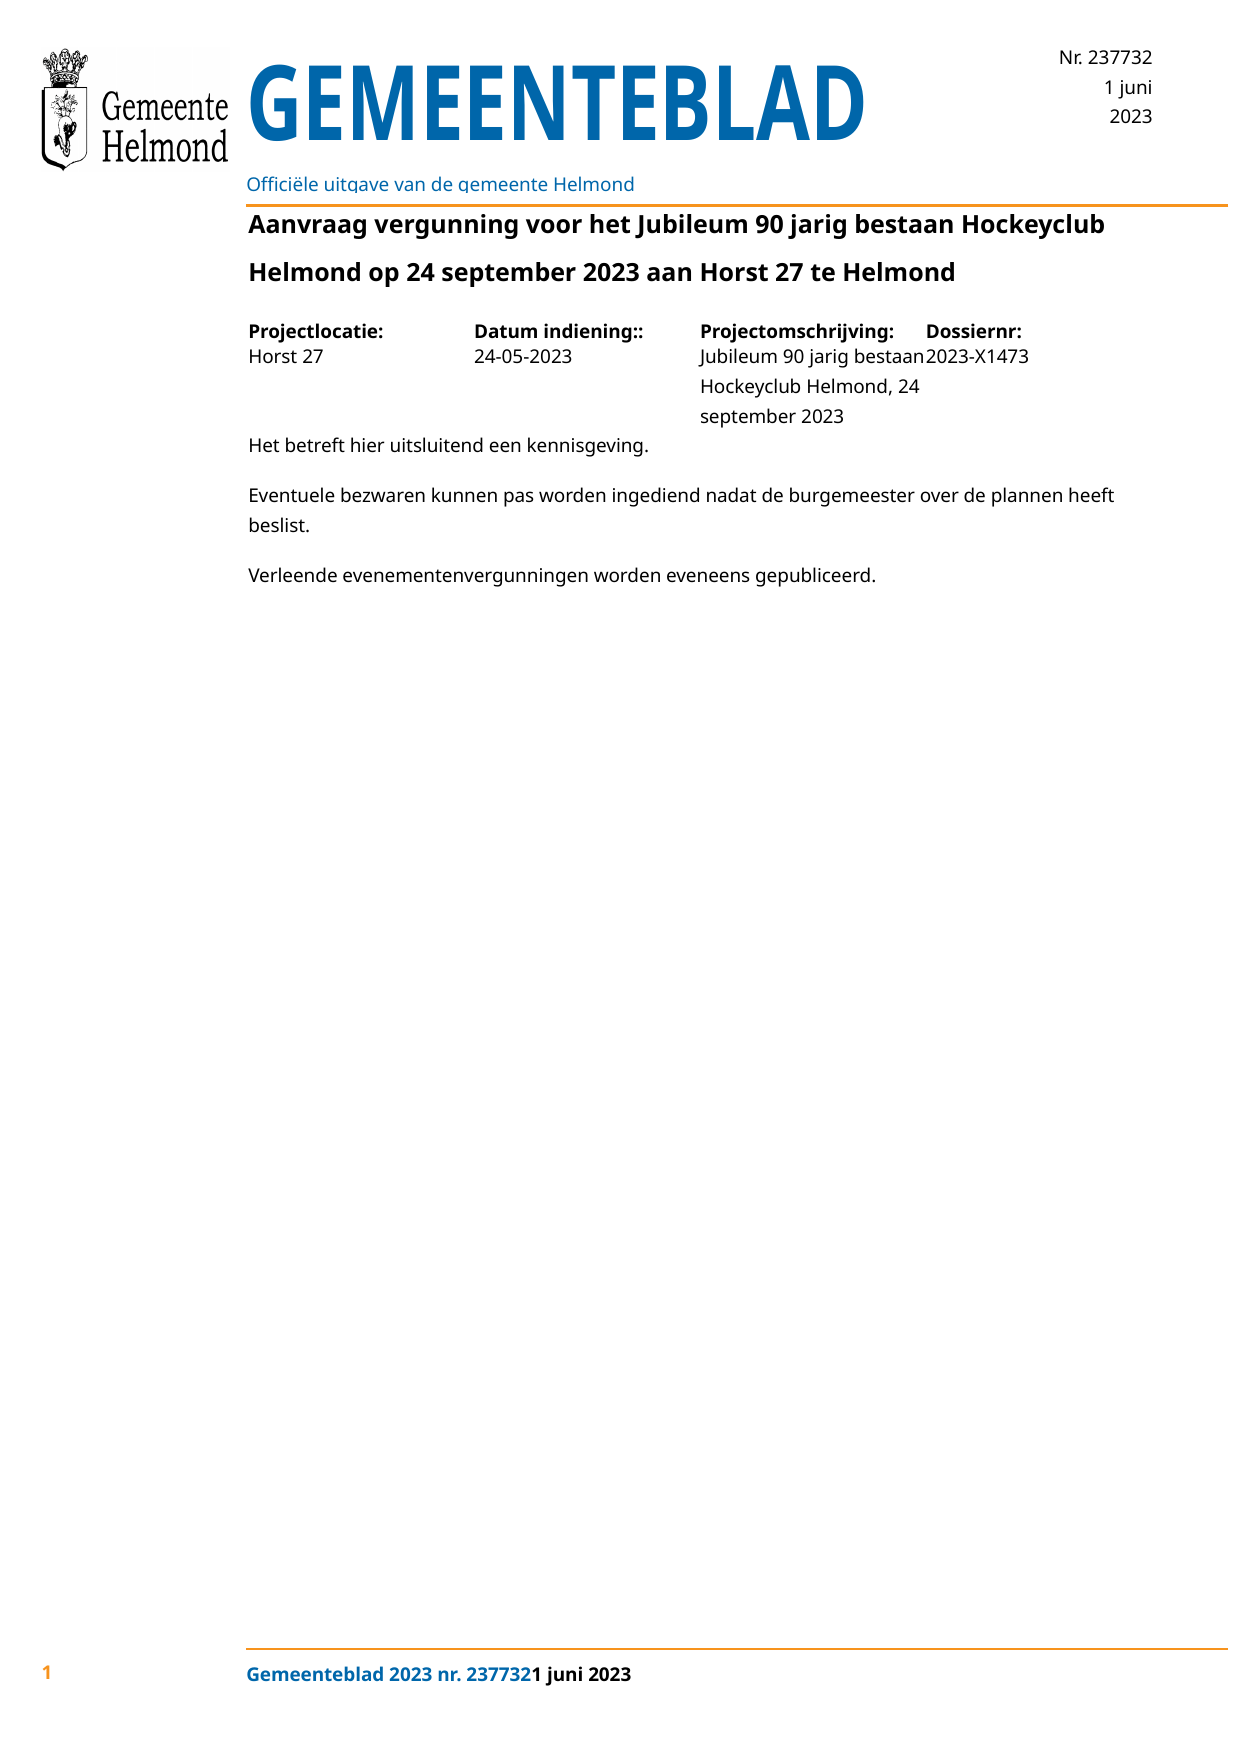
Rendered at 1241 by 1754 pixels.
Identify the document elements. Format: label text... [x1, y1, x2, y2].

table_header Datum indiening:: [474, 318, 700, 344]
text Aanvraag vergunning voor het Jubileum 90 jarig bestaan Hockeyclub Helmond op 24 september 2023 aan Horst 27 te Helmond [248, 207, 1152, 288]
table_cell 2023-X1473 [926, 344, 1152, 429]
table_header Dossiernr: [926, 318, 1152, 344]
table_cell Horst 27 [248, 344, 474, 429]
text Verleende evenementenvergunningen worden eveneens gepubliceerd. [248, 562, 1152, 588]
text Eventuele bezwaren kunnen pas worden ingediend nadat de burgemeester over de plannen heeft beslist. [248, 482, 1152, 538]
table_header Projectomschrijving: [700, 318, 926, 344]
picture [41, 47, 231, 172]
text Het betreft hier uitsluitend een kennisgeving. [248, 432, 1152, 458]
table_cell Jubileum 90 jarig bestaan Hockeyclub Helmond, 24 september 2023 [700, 344, 926, 429]
table_header Projectlocatie: [248, 318, 474, 344]
table_cell 24-05-2023 [474, 344, 700, 429]
